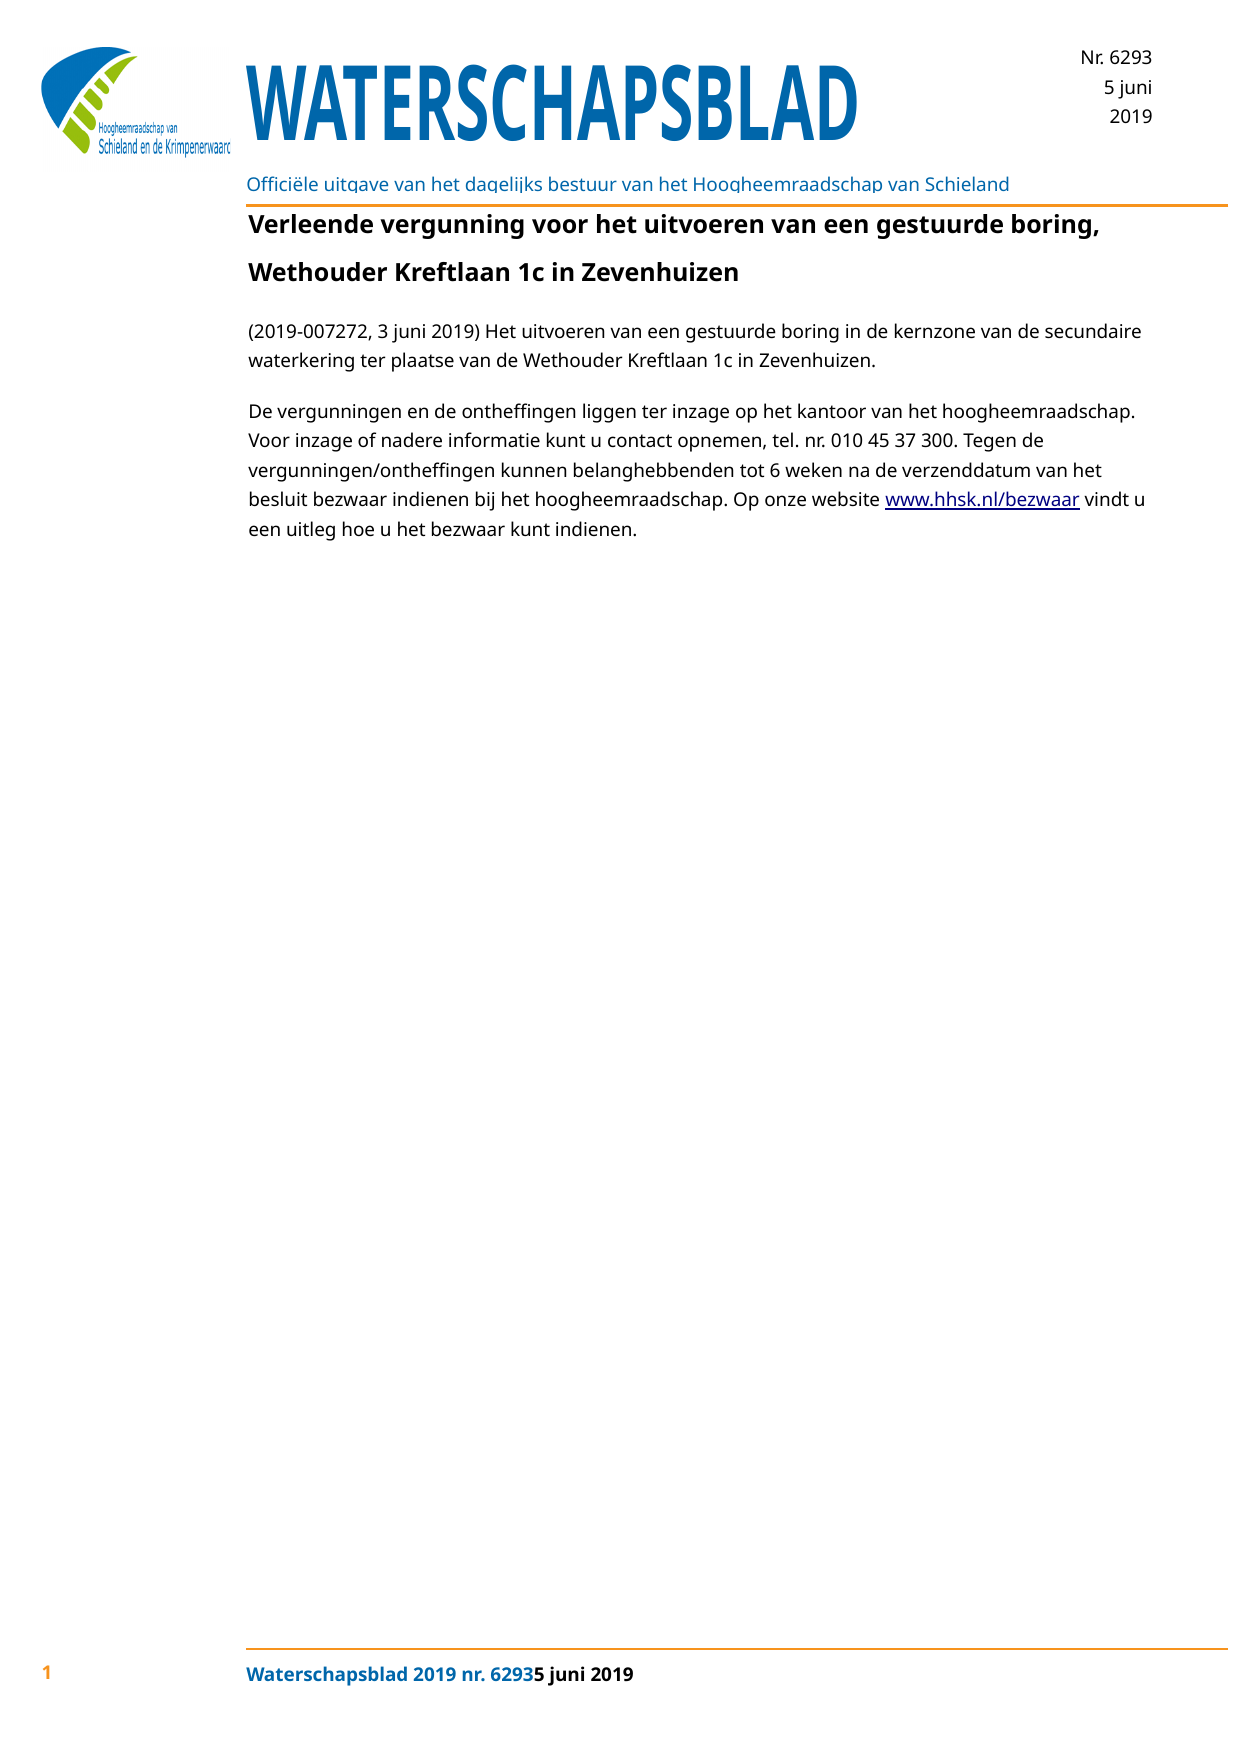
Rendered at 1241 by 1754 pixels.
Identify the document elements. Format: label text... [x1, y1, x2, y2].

text Verleende vergunning voor het uitvoeren van een gestuurde boring, Wethouder Kreftlaan 1c in Zevenhuizen [248, 207, 1152, 288]
picture [41, 47, 231, 172]
text (2019-007272, 3 juni 2019) Het uitvoeren van een gestuurde boring in de kernzone van de secundaire waterkering ter plaatse van de Wethouder Kreftlaan 1c in Zevenhuizen. [248, 318, 1152, 373]
text De vergunningen en de ontheffingen liggen ter inzage op het kantoor van het hoogheemraadschap. Voor inzage of nadere informatie kunt u contact opnemen, tel. nr. 010 45 37 300. Tegen de vergunningen/ontheffingen kunnen belanghebbenden tot 6 weken na de verzenddatum van het besluit bezwaar indienen bij het hoogheemraadschap. Op onze website www.hhsk.nl/bezwaar vindt u een uitleg hoe u het bezwaar kunt indienen. [248, 398, 1152, 542]
